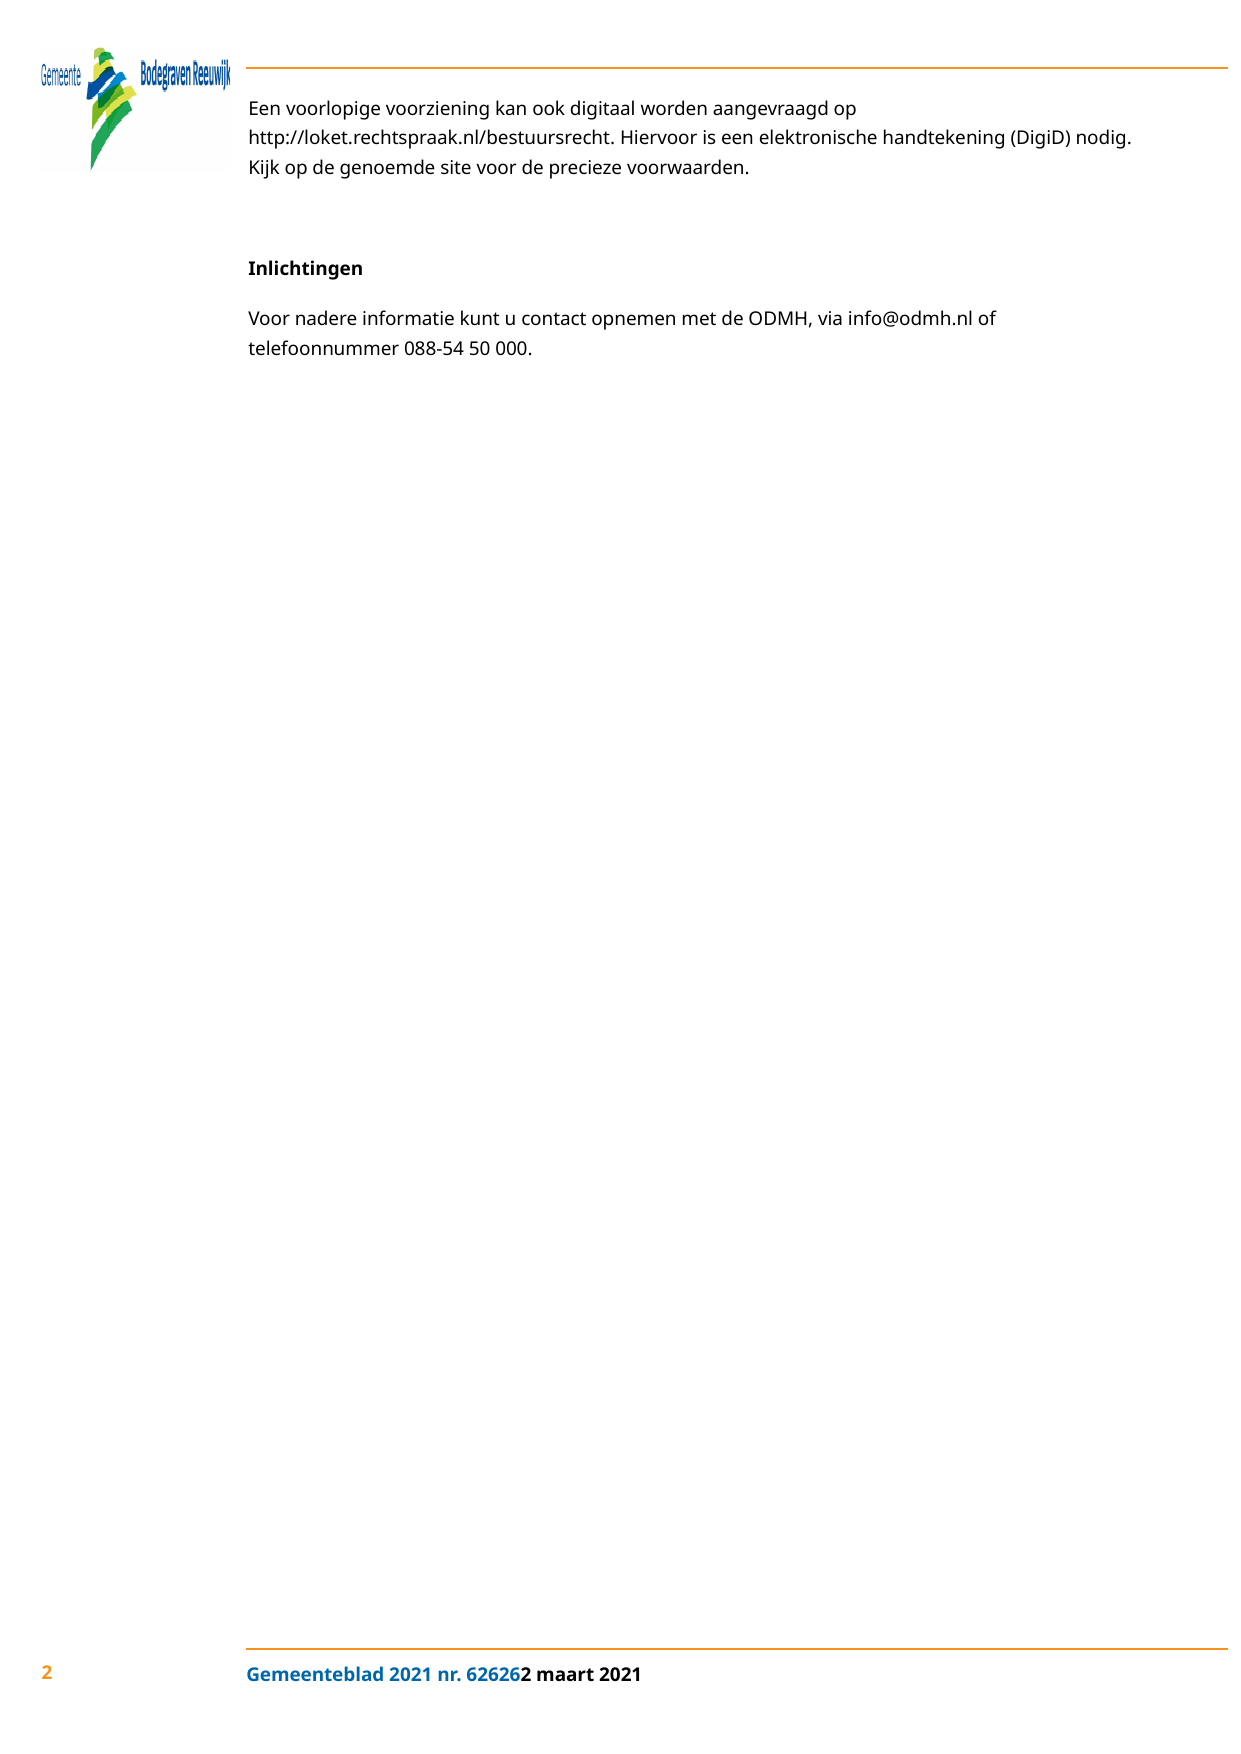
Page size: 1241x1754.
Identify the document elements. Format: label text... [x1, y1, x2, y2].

text Een voorlopige voorziening kan ook digitaal worden aangevraagd op http://loket.rechtspraak.nl/bestuursrecht. Hiervoor is een elektronische handtekening (DigiD) nodig. Kijk op de genoemde site voor de precieze voorwaarden. [248, 95, 1152, 180]
picture [41, 47, 231, 172]
text Voor nadere informatie kunt u contact opnemen met de ODMH, via info@odmh.nl of telefoonnummer 088-54 50 000. [248, 305, 1152, 361]
text Inlichtingen [248, 255, 1152, 281]
